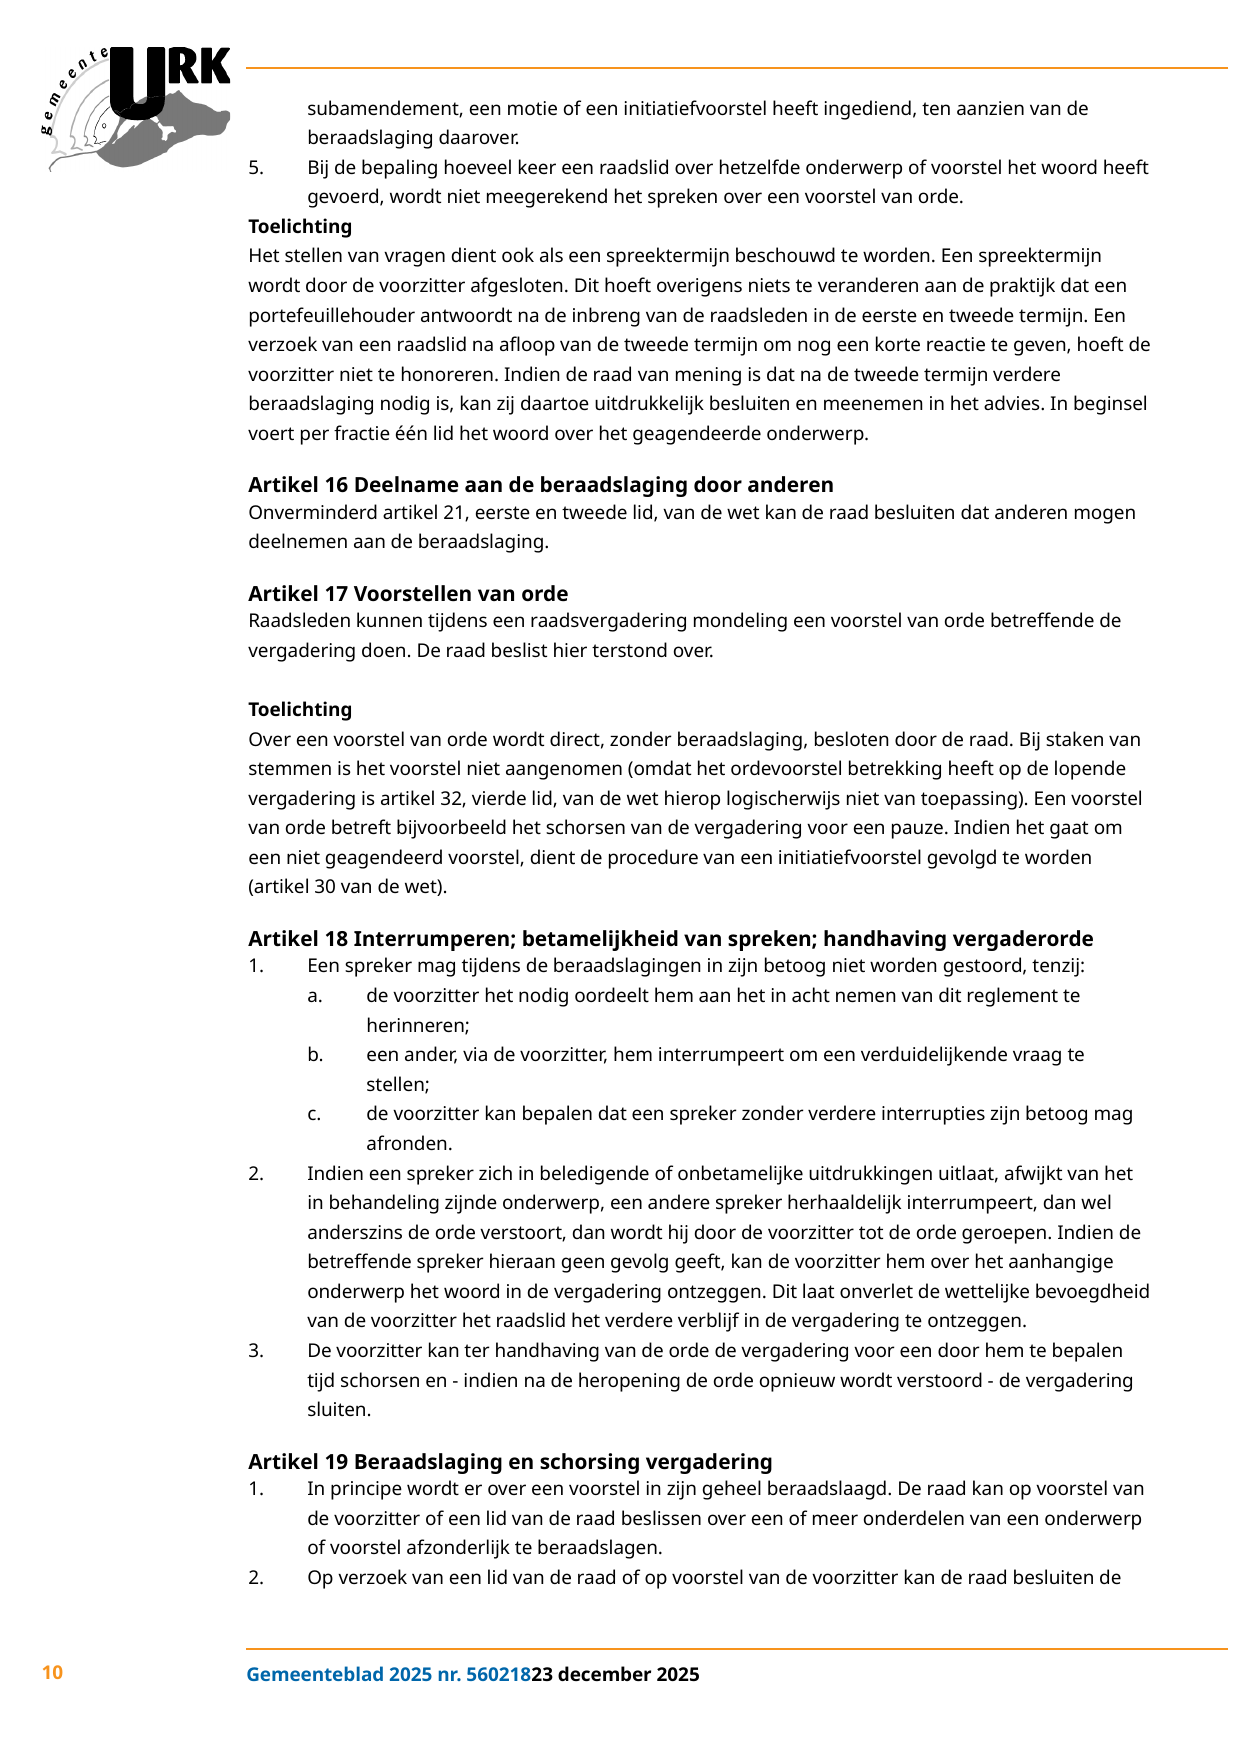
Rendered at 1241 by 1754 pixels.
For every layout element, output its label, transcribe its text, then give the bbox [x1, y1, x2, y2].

text Artikel 18 Interrumperen; betamelijkheid van spreken; handhaving vergaderorde [248, 924, 1152, 953]
text Artikel 17 Voorstellen van orde [248, 579, 1152, 607]
list Indien een spreker zich in beledigende of onbetamelijke uitdrukkingen uitlaat, afwijkt van het in behandeling zijnde onderwerp, een andere spreker herhaaldelijk interrumpeert, dan wel anderszins de orde verstoort, dan wordt hij door de voorzitter tot de orde geroepen. Indien de betreffende spreker hieraan geen gevolg geeft, kan de voorzitter hem over het aanhangige onderwerp het woord in de vergadering ontzeggen. Dit laat onverlet de wettelijke bevoegdheid van de voorzitter het raadslid het verdere verblijf in de vergadering te ontzeggen. [248, 1160, 1152, 1333]
text Over een voorstel van orde wordt direct, zonder beraadslaging, besloten door de raad. Bij staken van stemmen is het voorstel niet aangenomen (omdat het ordevoorstel betrekking heeft op de lopende vergadering is artikel 32, vierde lid, van de wet hierop logischerwijs niet van toepassing). Een voorstel van orde betreft bijvoorbeeld het schorsen van de vergadering voor een pauze. Indien het gaat om een niet geagendeerd voorstel, dient de procedure van een initiatiefvoorstel gevolgd te worden (artikel 30 van de wet). [248, 726, 1152, 899]
list een ander, via de voorzitter, hem interrumpeert om een verduidelijkende vraag te stellen; [307, 1041, 1152, 1097]
text Artikel 19 Beraadslaging en schorsing vergadering [248, 1447, 1152, 1475]
list de voorzitter het nodig oordeelt hem aan het in acht nemen van dit reglement te herinneren; [307, 982, 1152, 1037]
list In principe wordt er over een voorstel in zijn geheel beraadslaagd. De raad kan op voorstel van de voorzitter of een lid van de raad beslissen over een of meer onderdelen van een onderwerp of voorstel afzonderlijk te beraadslagen. [248, 1475, 1152, 1560]
text Toelichting [248, 696, 1152, 722]
list De voorzitter kan ter handhaving van de orde de vergadering voor een door hem te bepalen tijd schorsen en - indien na de heropening de orde opnieuw wordt verstoord - de vergadering sluiten. [248, 1337, 1152, 1422]
list Bij de bepaling hoeveel keer een raadslid over hetzelfde onderwerp of voorstel het woord heeft gevoerd, wordt niet meegerekend het spreken over een voorstel van orde. [248, 154, 1152, 209]
list Op verzoek van een lid van de raad of op voorstel van de voorzitter kan de raad besluiten de [248, 1564, 1152, 1590]
text Artikel 16 Deelname aan de beraadslaging door anderen [248, 471, 1152, 499]
text Het stellen van vragen dient ook als een spreektermijn beschouwd te worden. Een spreektermijn wordt door de voorzitter afgesloten. Dit hoeft overigens niets te veranderen aan de praktijk dat een portefeuillehouder antwoordt na de inbreng van de raadsleden in de eerste en tweede termijn. Een verzoek van een raadslid na afloop van de tweede termijn om nog een korte reactie te geven, hoeft de voorzitter niet te honoreren. Indien de raad van mening is dat na de tweede termijn verdere beraadslaging nodig is, kan zij daartoe uitdrukkelijk besluiten en meenemen in het advies. In beginsel voert per fractie één lid het woord over het geagendeerde onderwerp. [248, 243, 1152, 446]
text Toelichting [248, 213, 1152, 239]
text Raadsleden kunnen tijdens een raadsvergadering mondeling een voorstel van orde betreffende de vergadering doen. De raad beslist hier terstond over. [248, 607, 1152, 663]
list de voorzitter kan bepalen dat een spreker zonder verdere interrupties zijn betoog mag afronden. [307, 1101, 1152, 1156]
text Onverminderd artikel 21, eerste en tweede lid, van de wet kan de raad besluiten dat anderen mogen deelnemen aan de beraadslaging. [248, 499, 1152, 554]
list subamendement, een motie of een initiatiefvoorstel heeft ingediend, ten aanzien van de beraadslaging daarover. [248, 95, 1152, 150]
picture [41, 47, 231, 172]
list Een spreker mag tijdens de beraadslagingen in zijn betoog niet worden gestoord, tenzij: [248, 953, 1152, 978]
